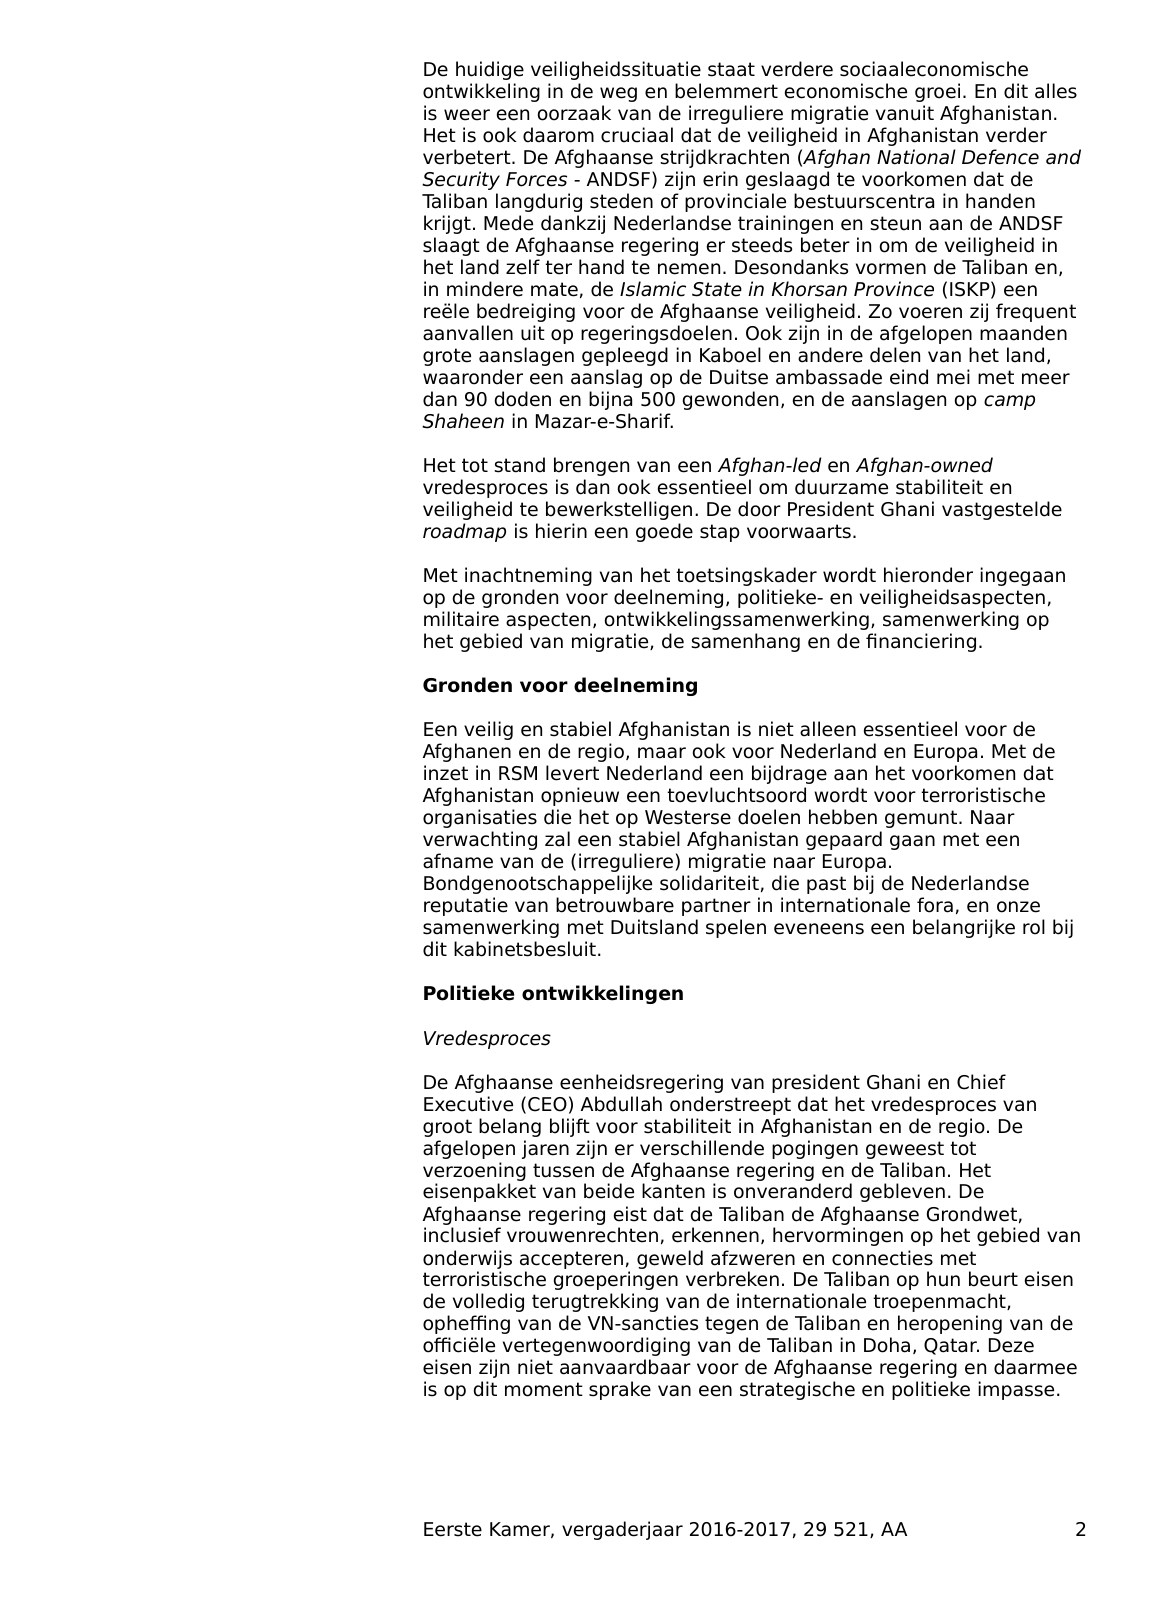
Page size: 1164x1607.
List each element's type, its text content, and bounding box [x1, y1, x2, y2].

subtitle Politieke ontwikkelingen [422, 983, 1087, 1005]
text De Afghaanse eenheidsregering van president Ghani en Chief Executive (CEO) Abdullah onderstreept dat het vredesproces van groot belang blijft voor stabiliteit in Afghanistan en de regio. De afgelopen jaren zijn er verschillende pogingen geweest tot verzoening tussen de Afghaanse regering en de Taliban. Het eisenpakket van beide kanten is onveranderd gebleven. De Afghaanse regering eist dat de Taliban de Afghaanse Grondwet, inclusief vrouwenrechten, erkennen, hervormingen op het gebied van onderwijs accepteren, geweld afzweren en connecties met terroristische groeperingen verbreken. De Taliban op hun beurt eisen de volledig terugtrekking van de internationale troepenmacht, opheffing van de VN-sancties tegen de Taliban en heropening van de officiële vertegenwoordiging van de Taliban in Doha, Qatar. Deze eisen zijn niet aanvaardbaar voor de Afghaanse regering en daarmee is op dit moment sprake van een strategische en politieke impasse. [422, 1072, 1087, 1401]
text Het tot stand brengen van een Afghan-led en Afghan-owned vredesproces is dan ook essentieel om duurzame stabiliteit en veiligheid te bewerkstelligen. De door President Ghani vastgestelde roadmap is hierin een goede stap voorwaarts. [422, 455, 1087, 543]
text De huidige veiligheidssituatie staat verdere sociaaleconomische ontwikkeling in de weg en belemmert economische groei. En dit alles is weer een oorzaak van de irreguliere migratie vanuit Afghanistan. Het is ook daarom cruciaal dat de veiligheid in Afghanistan verder verbetert. De Afghaanse strijdkrachten (Afghan National Defence and Security Forces - ANDSF) zijn erin geslaagd te voorkomen dat de Taliban langdurig steden of provinciale bestuurscentra in handen krijgt. Mede dankzij Nederlandse trainingen en steun aan de ANDSF slaagt de Afghaanse regering er steeds beter in om de veiligheid in het land zelf ter hand te nemen. Desondanks vormen de Taliban en, in mindere mate, de Islamic State in Khorsan Province (ISKP) een reële bedreiging voor de Afghaanse veiligheid. Zo voeren zij frequent aanvallen uit op regeringsdoelen. Ook zijn in de afgelopen maanden grote aanslagen gepleegd in Kaboel en andere delen van het land, waaronder een aanslag op de Duitse ambassade eind mei met meer dan 90 doden en bijna 500 gewonden, en de aanslagen op camp Shaheen in Mazar-e-Sharif. [422, 59, 1087, 433]
subtitle Gronden voor deelneming [422, 675, 1087, 697]
text Een veilig en stabiel Afghanistan is niet alleen essentieel voor de Afghanen en de regio, maar ook voor Nederland en Europa. Met de inzet in RSM levert Nederland een bijdrage aan het voorkomen dat Afghanistan opnieuw een toevluchtsoord wordt voor terroristische organisaties die het op Westerse doelen hebben gemunt. Naar verwachting zal een stabiel Afghanistan gepaard gaan met een afname van de (irreguliere) migratie naar Europa. Bondgenootschappelijke solidariteit, die past bij de Nederlandse reputatie van betrouwbare partner in internationale fora, en onze samenwerking met Duitsland spelen eveneens een belangrijke rol bij dit kabinetsbesluit. [422, 719, 1087, 961]
subtitle Vredesproces [422, 1027, 1087, 1049]
text Met inachtneming van het toetsingskader wordt hieronder ingegaan op de gronden voor deelneming, politieke- en veiligheidsaspecten, militaire aspecten, ontwikkelingssamenwerking, samenwerking op het gebied van migratie, de samenhang en de financiering. [422, 565, 1087, 653]
